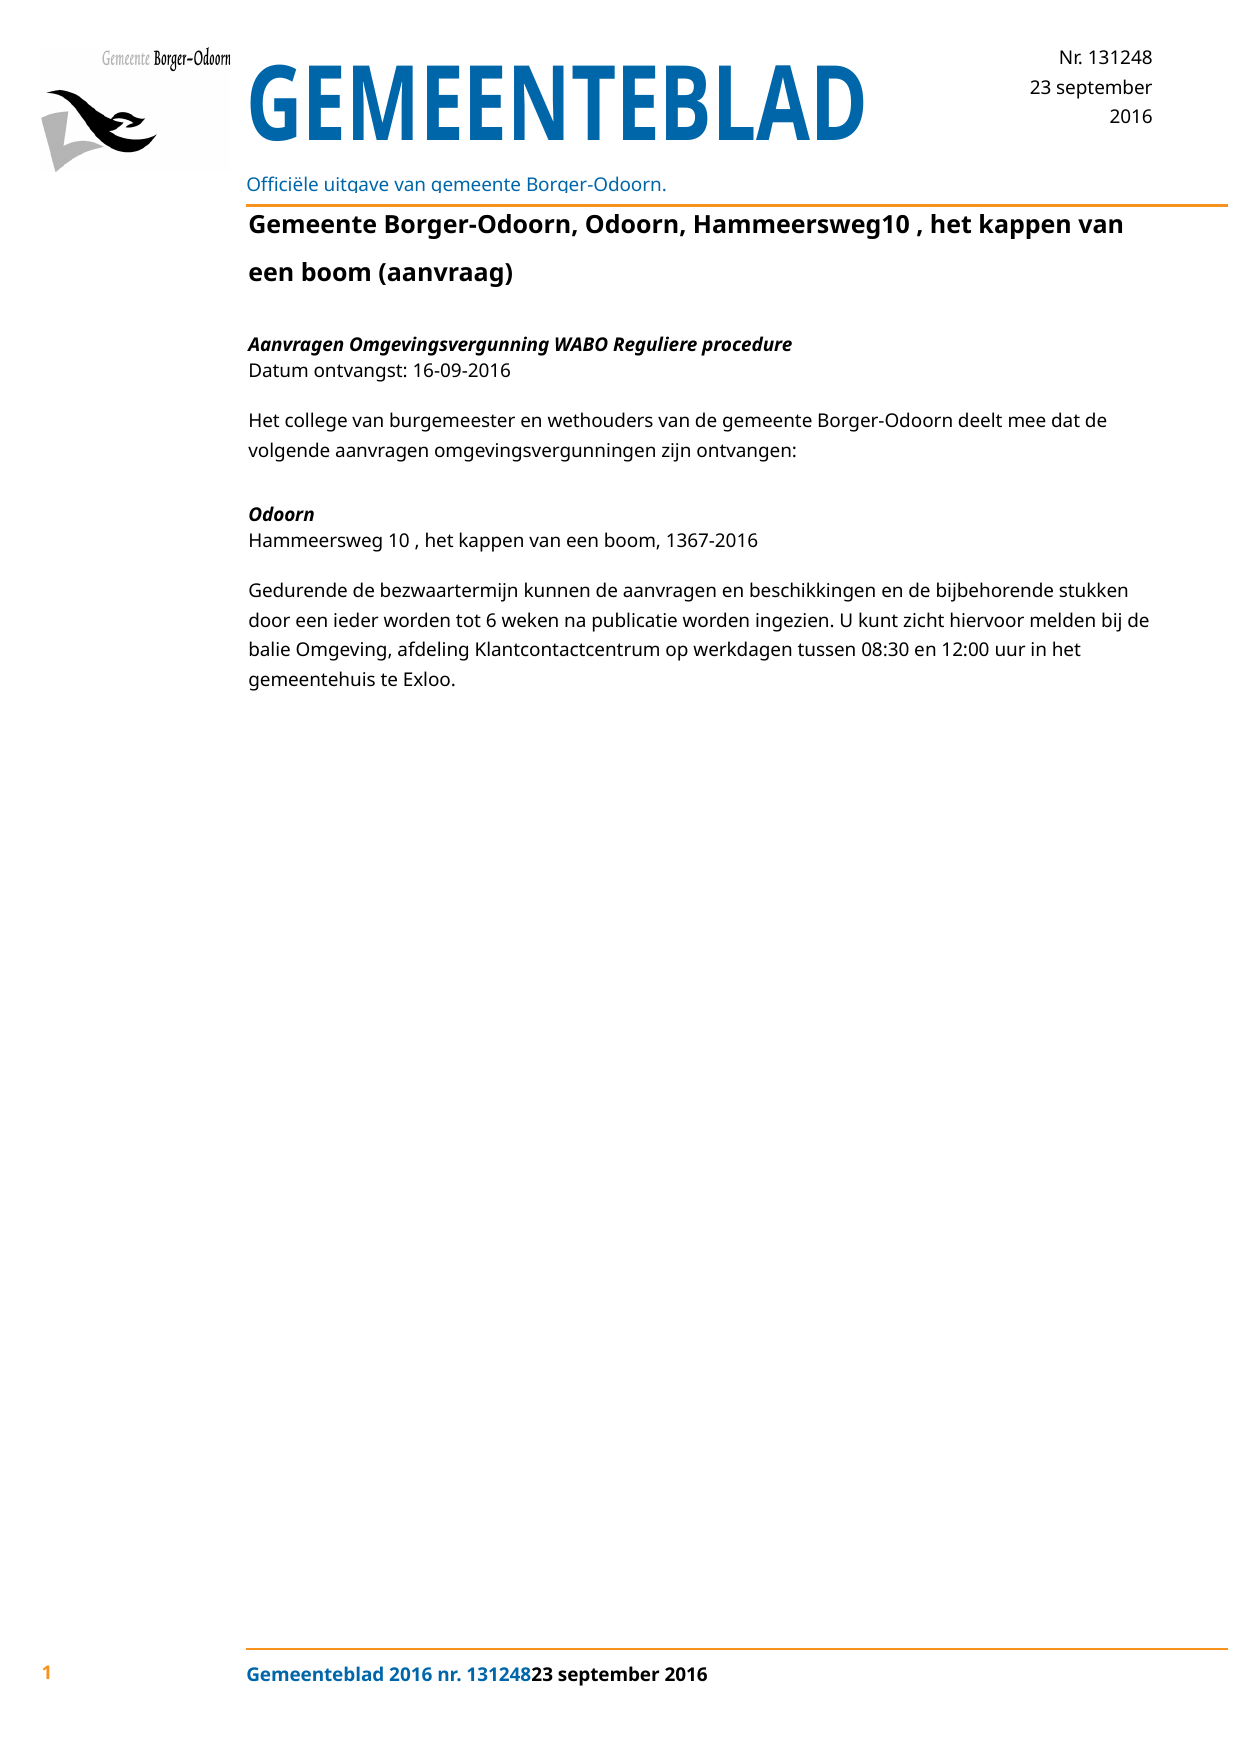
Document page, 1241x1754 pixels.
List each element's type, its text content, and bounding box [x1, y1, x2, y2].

text Odoorn [248, 501, 1152, 527]
picture [41, 47, 231, 172]
text Gemeente Borger-Odoorn, Odoorn, Hammeersweg10 , het kappen van een boom (aanvraag) [248, 207, 1152, 288]
text Gedurende de bezwaartermijn kunnen de aanvragen en beschikkingen en de bijbehorende stukken door een ieder worden tot 6 weken na publicatie worden ingezien. U kunt zicht hiervoor melden bij de balie Omgeving, afdeling Klantcontactcentrum op werkdagen tussen 08:30 en 12:00 uur in het gemeentehuis te Exloo. [248, 577, 1152, 692]
text Het college van burgemeester en wethouders van de gemeente Borger-Odoorn deelt mee dat de volgende aanvragen omgevingsvergunningen zijn ontvangen: [248, 408, 1152, 463]
text Datum ontvangst: 16-09-2016 [248, 357, 1152, 383]
text Aanvragen Omgevingsvergunning WABO Reguliere procedure [248, 331, 1152, 357]
text Hammeersweg 10 , het kappen van een boom, 1367-2016 [248, 527, 1152, 553]
